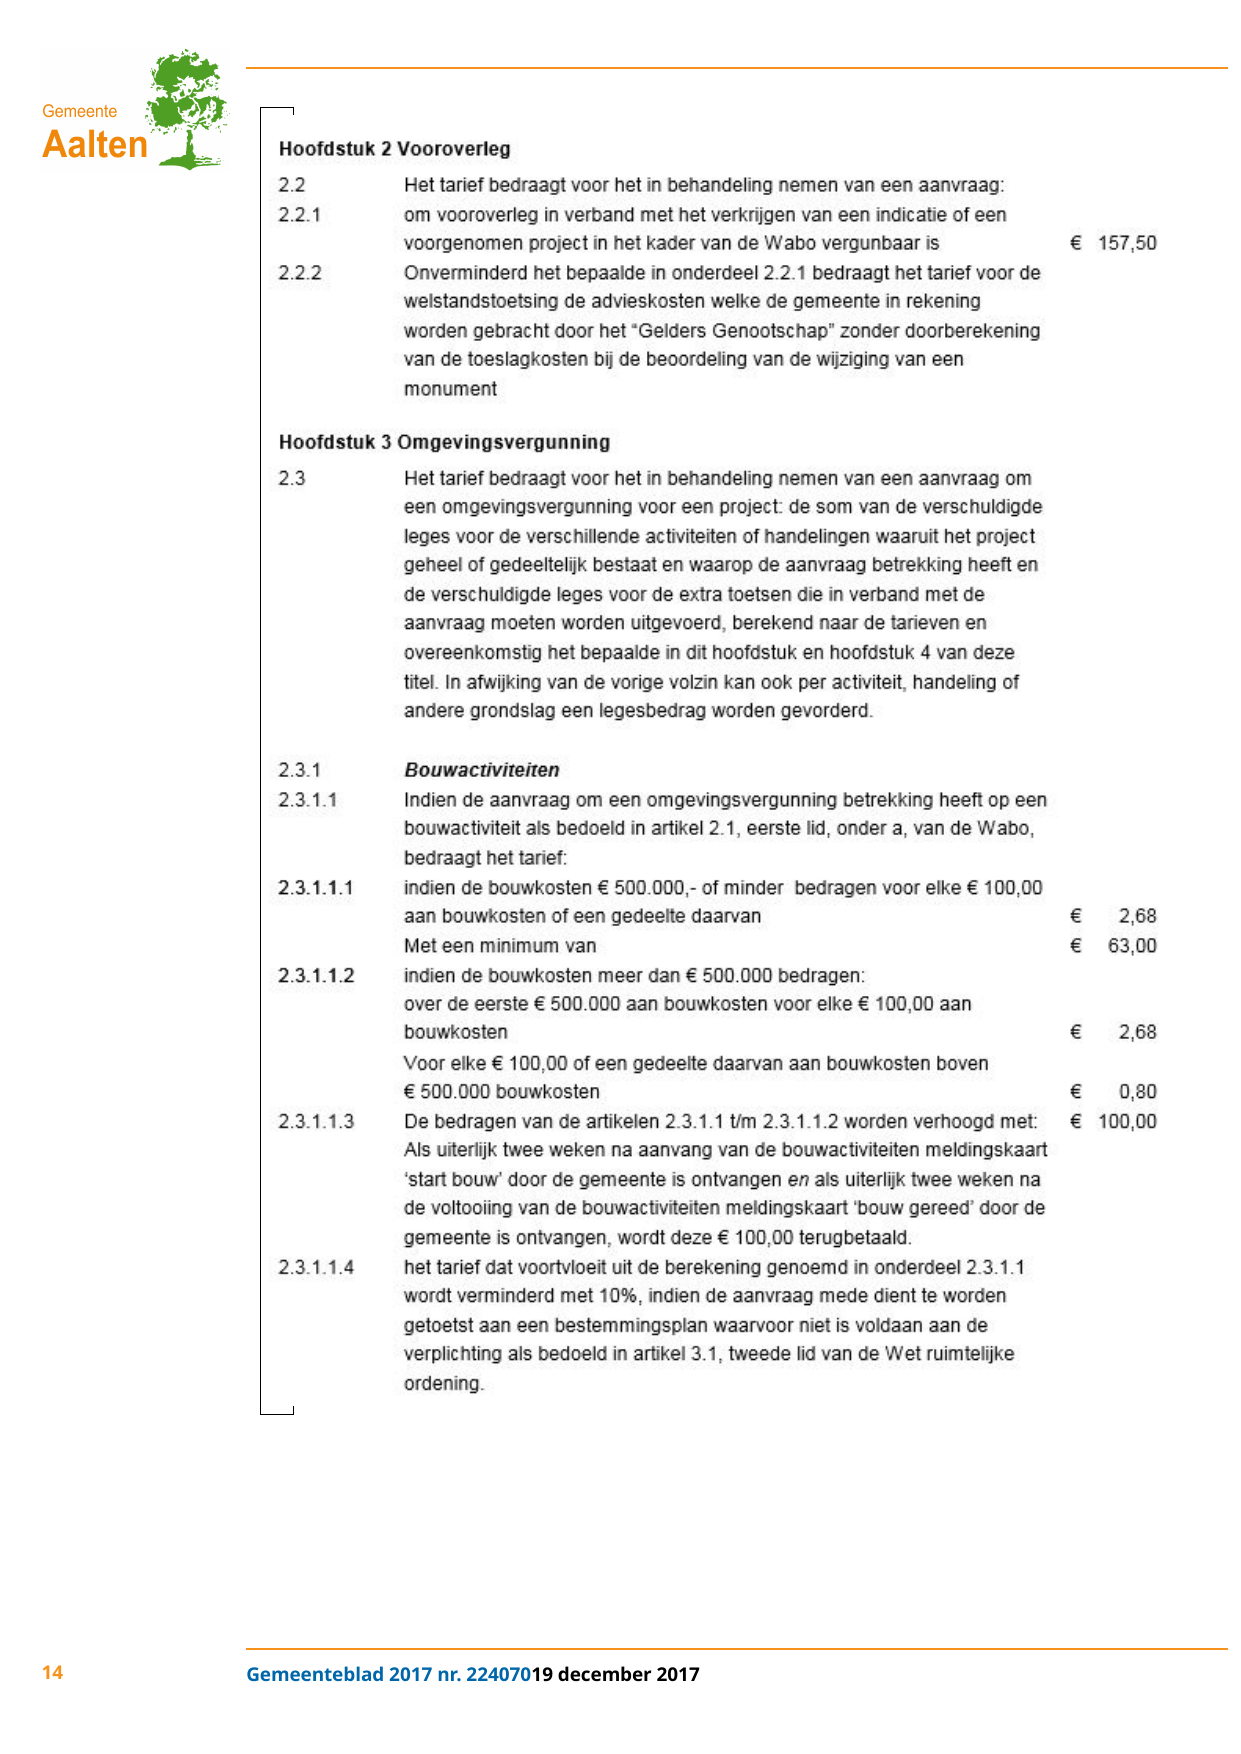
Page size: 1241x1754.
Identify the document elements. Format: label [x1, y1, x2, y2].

picture [268, 115, 1173, 1406]
picture [41, 47, 231, 172]
